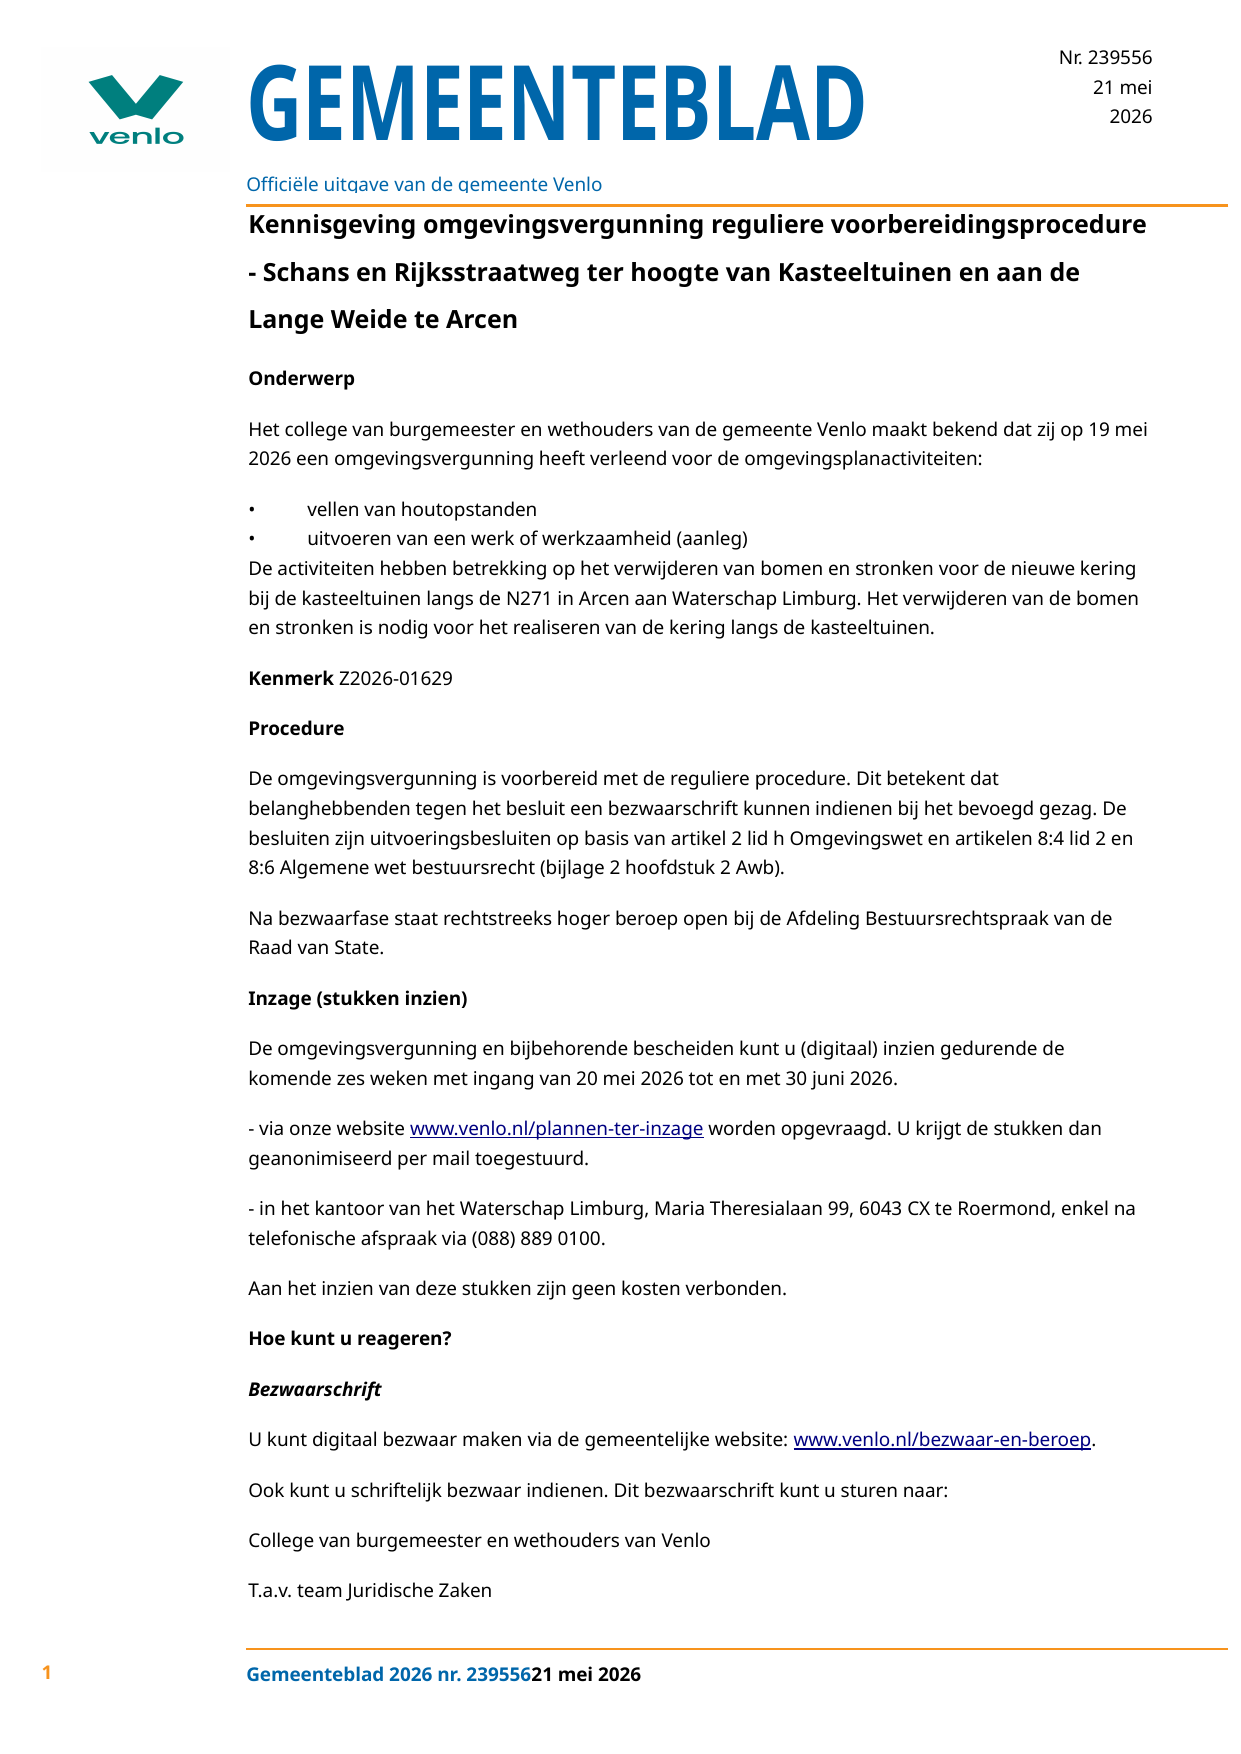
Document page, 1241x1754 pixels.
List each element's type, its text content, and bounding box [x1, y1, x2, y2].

text Bezwaarschrift [248, 1376, 1152, 1402]
text Inzage (stukken inzien) [248, 985, 1152, 1010]
text Hoe kunt u reageren? [248, 1326, 1152, 1351]
text De omgevingsvergunning en bijbehorende bescheiden kunt u (digitaal) inzien gedurende de komende zes weken met ingang van 20 mei 2026 tot en met 30 juni 2026. [248, 1035, 1152, 1090]
text Procedure [248, 715, 1152, 741]
text Ook kunt u schriftelijk bezwaar indienen. Dit bezwaarschrift kunt u sturen naar: [248, 1477, 1152, 1502]
text De omgevingsvergunning is voorbereid met de reguliere procedure. Dit betekent dat belanghebbenden tegen het besluit een bezwaarschrift kunnen indienen bij het bevoegd gezag. De besluiten zijn uitvoeringsbesluiten op basis van artikel 2 lid h Omgevingswet en artikelen 8:4 lid 2 en 8:6 Algemene wet bestuursrecht (bijlage 2 hoofdstuk 2 Awb). [248, 766, 1152, 880]
text Kennisgeving omgevingsvergunning reguliere voorbereidingsprocedure - Schans en Rijksstraatweg ter hoogte van Kasteeltuinen en aan de Lange Weide te Arcen [248, 207, 1152, 336]
text Na bezwaarfase staat rechtstreeks hoger beroep open bij de Afdeling Bestuursrechtspraak van de Raad van State. [248, 905, 1152, 960]
text Kenmerk Z2026-01629 [248, 665, 1152, 690]
text College van burgemeester en wethouders van Venlo [248, 1527, 1152, 1553]
text Onderwerp [248, 366, 1152, 391]
text De activiteiten hebben betrekking op het verwijderen van bomen en stronken voor de nieuwe kering bij de kasteeltuinen langs de N271 in Arcen aan Waterschap Limburg. Het verwijderen van de bomen en stronken is nodig voor het realiseren van de kering langs de kasteeltuinen. [248, 555, 1152, 640]
text Het college van burgemeester en wethouders van de gemeente Venlo maakt bekend dat zij op 19 mei 2026 een omgevingsvergunning heeft verleend voor de omgevingsplanactiviteiten: [248, 416, 1152, 471]
text - in het kantoor van het Waterschap Limburg, Maria Theresialaan 99, 6043 CX te Roermond, enkel na telefonische afspraak via (088) 889 0100. [248, 1195, 1152, 1250]
list uitvoeren van een werk of werkzaamheid (aanleg) [248, 526, 1152, 551]
text Aan het inzien van deze stukken zijn geen kosten verbonden. [248, 1275, 1152, 1301]
text T.a.v. team Juridische Zaken [248, 1578, 1152, 1603]
text U kunt digitaal bezwaar maken via de gemeentelijke website: www.venlo.nl/bezwaar-en-beroep. [248, 1426, 1152, 1452]
list vellen van houtopstanden [248, 496, 1152, 522]
picture [41, 47, 231, 172]
text - via onze website www.venlo.nl/plannen-ter-inzage worden opgevraagd. U krijgt de stukken dan geanonimiseerd per mail toegestuurd. [248, 1115, 1152, 1170]
